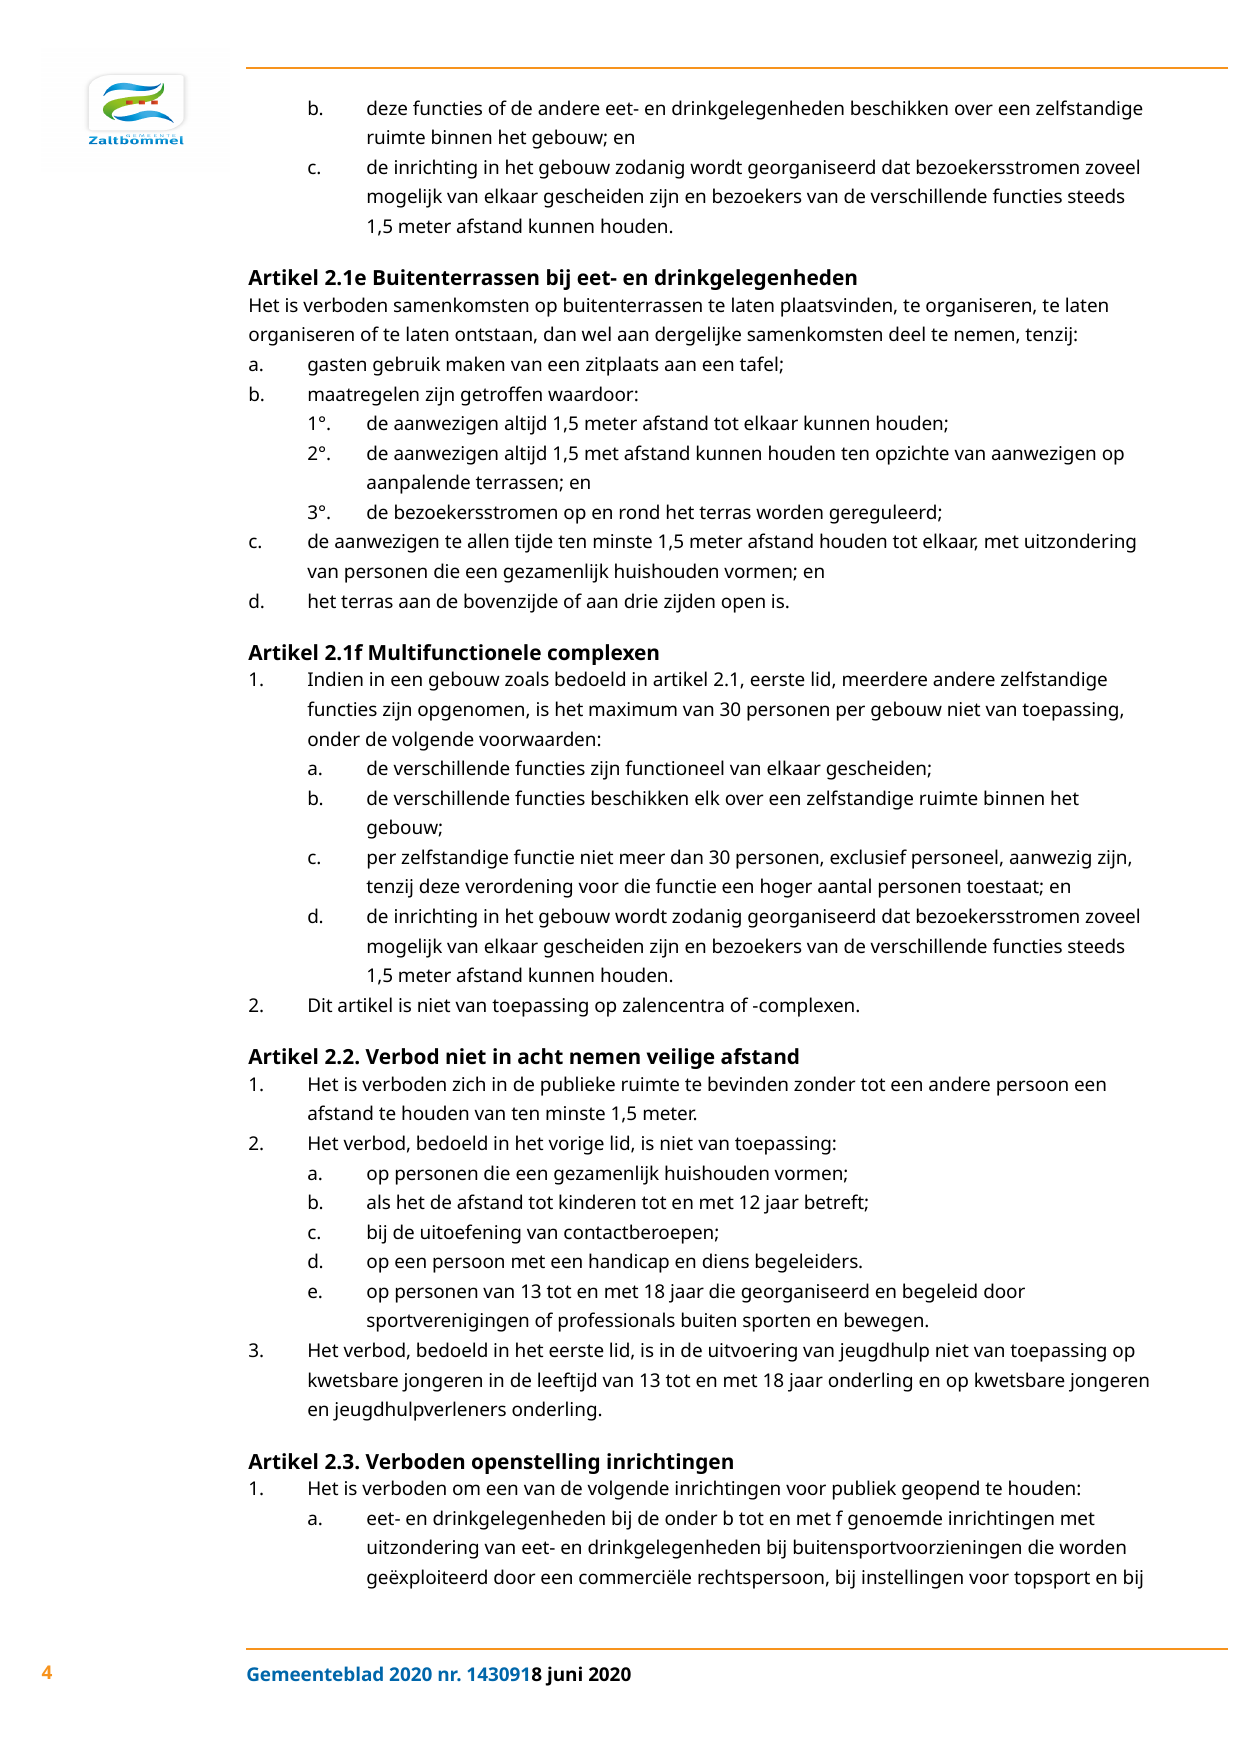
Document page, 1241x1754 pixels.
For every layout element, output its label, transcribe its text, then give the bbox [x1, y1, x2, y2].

list de inrichting in het gebouw zodanig wordt georganiseerd dat bezoekersstromen zoveel mogelijk van elkaar gescheiden zijn en bezoekers van de verschillende functies steeds 1,5 meter afstand kunnen houden. [307, 154, 1152, 239]
list de bezoekersstromen op en rond het terras worden gereguleerd; [307, 499, 1152, 525]
list de aanwezigen te allen tijde ten minste 1,5 meter afstand houden tot elkaar, met uitzondering van personen die een gezamenlijk huishouden vormen; en [248, 529, 1152, 584]
list Het verbod, bedoeld in het vorige lid, is niet van toepassing: [248, 1130, 1152, 1156]
text Artikel 2.2. Verbod niet in acht nemen veilige afstand [248, 1042, 1152, 1071]
list Het is verboden zich in de publieke ruimte te bevinden zonder tot een andere persoon een afstand te houden van ten minste 1,5 meter. [248, 1071, 1152, 1126]
list de aanwezigen altijd 1,5 meter afstand tot elkaar kunnen houden; [307, 410, 1152, 436]
list als het de afstand tot kinderen tot en met 12 jaar betreft; [307, 1189, 1152, 1215]
list Het is verboden om een van de volgende inrichtingen voor publiek geopend te houden: [248, 1475, 1152, 1501]
list deze functies of de andere eet- en drinkgelegenheden beschikken over een zelfstandige ruimte binnen het gebouw; en [307, 95, 1152, 150]
list op een persoon met een handicap en diens begeleiders. [307, 1248, 1152, 1274]
list de verschillende functies beschikken elk over een zelfstandige ruimte binnen het gebouw; [307, 785, 1152, 840]
list gasten gebruik maken van een zitplaats aan een tafel; [248, 351, 1152, 377]
text Artikel 2.3. Verboden openstelling inrichtingen [248, 1447, 1152, 1475]
list de inrichting in het gebouw wordt zodanig georganiseerd dat bezoekersstromen zoveel mogelijk van elkaar gescheiden zijn en bezoekers van de verschillende functies steeds 1,5 meter afstand kunnen houden. [307, 903, 1152, 988]
text Artikel 2.1e Buitenterrassen bij eet- en drinkgelegenheden [248, 263, 1152, 292]
list per zelfstandige functie niet meer dan 30 personen, exclusief personeel, aanwezig zijn, tenzij deze verordening voor die functie een hoger aantal personen toestaat; en [307, 844, 1152, 899]
text Het is verboden samenkomsten op buitenterrassen te laten plaatsvinden, te organiseren, te laten organiseren of te laten ontstaan, dan wel aan dergelijke samenkomsten deel te nemen, tenzij: [248, 292, 1152, 347]
list de verschillende functies zijn functioneel van elkaar gescheiden; [307, 755, 1152, 781]
list het terras aan de bovenzijde of aan drie zijden open is. [248, 588, 1152, 613]
list op personen die een gezamenlijk huishouden vormen; [307, 1160, 1152, 1185]
list Indien in een gebouw zoals bedoeld in artikel 2.1, eerste lid, meerdere andere zelfstandige functies zijn opgenomen, is het maximum van 30 personen per gebouw niet van toepassing, onder de volgende voorwaarden: [248, 667, 1152, 752]
list de aanwezigen altijd 1,5 met afstand kunnen houden ten opzichte van aanwezigen op aanpalende terrassen; en [307, 440, 1152, 495]
list Het verbod, bedoeld in het eerste lid, is in de uitvoering van jeugdhulp niet van toepassing op kwetsbare jongeren in de leeftijd van 13 tot en met 18 jaar onderling en op kwetsbare jongeren en jeugdhulpverleners onderling. [248, 1337, 1152, 1422]
list bij de uitoefening van contactberoepen; [307, 1219, 1152, 1244]
list Dit artikel is niet van toepassing op zalencentra of -complexen. [248, 992, 1152, 1018]
list eet- en drinkgelegenheden bij de onder b tot en met f genoemde inrichtingen met uitzondering van eet- en drinkgelegenheden bij buitensportvoorzieningen die worden geëxploiteerd door een commerciële rechtspersoon, bij instellingen voor topsport en bij [307, 1505, 1152, 1590]
text Artikel 2.1f Multifunctionele complexen [248, 638, 1152, 667]
picture [41, 47, 231, 172]
list maatregelen zijn getroffen waardoor: [248, 381, 1152, 406]
list op personen van 13 tot en met 18 jaar die georganiseerd en begeleid door sportverenigingen of professionals buiten sporten en bewegen. [307, 1278, 1152, 1333]
